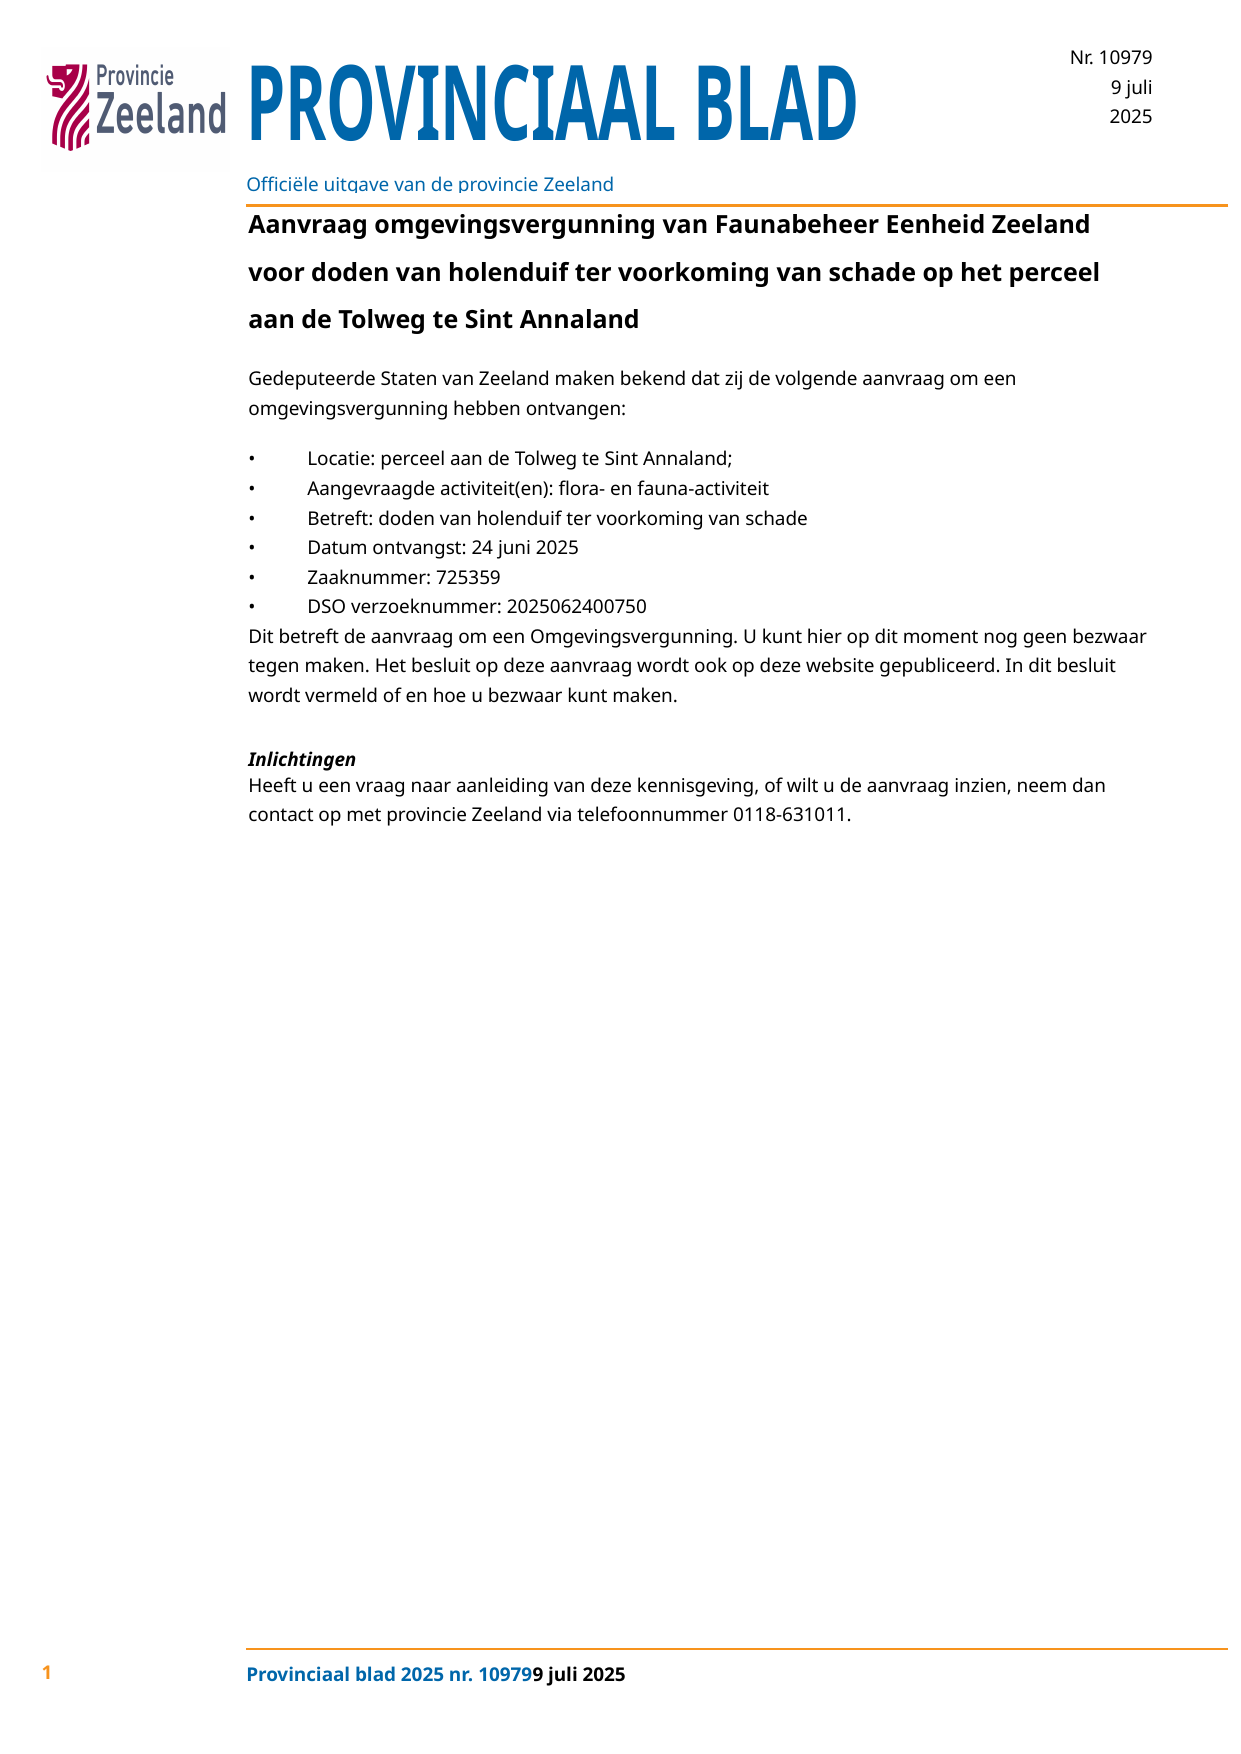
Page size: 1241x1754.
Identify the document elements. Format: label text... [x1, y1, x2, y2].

picture [41, 47, 231, 172]
list Locatie: perceel aan de Tolweg te Sint Annaland; [248, 446, 1152, 471]
list Aangevraagde activiteit(en): flora- en fauna-activiteit [248, 475, 1152, 501]
text Aanvraag omgevingsvergunning van Faunabeheer Eenheid Zeeland voor doden van holenduif ter voorkoming van schade op het perceel aan de Tolweg te Sint Annaland [248, 207, 1152, 336]
text Dit betreft de aanvraag om een Omgevingsvergunning. U kunt hier op dit moment nog geen bezwaar tegen maken. Het besluit op deze aanvraag wordt ook op deze website gepubliceerd. In dit besluit wordt vermeld of en hoe u bezwaar kunt maken. [248, 623, 1152, 708]
list Datum ontvangst: 24 juni 2025 [248, 534, 1152, 560]
text Gedeputeerde Staten van Zeeland maken bekend dat zij de volgende aanvraag om een omgevingsvergunning hebben ontvangen: [248, 366, 1152, 421]
list DSO verzoeknummer: 2025062400750 [248, 593, 1152, 619]
text Heeft u een vraag naar aanleiding van deze kennisgeving, of wilt u de aanvraag inzien, neem dan contact op met provincie Zeeland via telefoonnummer 0118-631011. [248, 772, 1152, 827]
list Betreft: doden van holenduif ter voorkoming van schade [248, 505, 1152, 530]
list Zaaknummer: 725359 [248, 564, 1152, 589]
text Inlichtingen [248, 746, 1152, 772]
